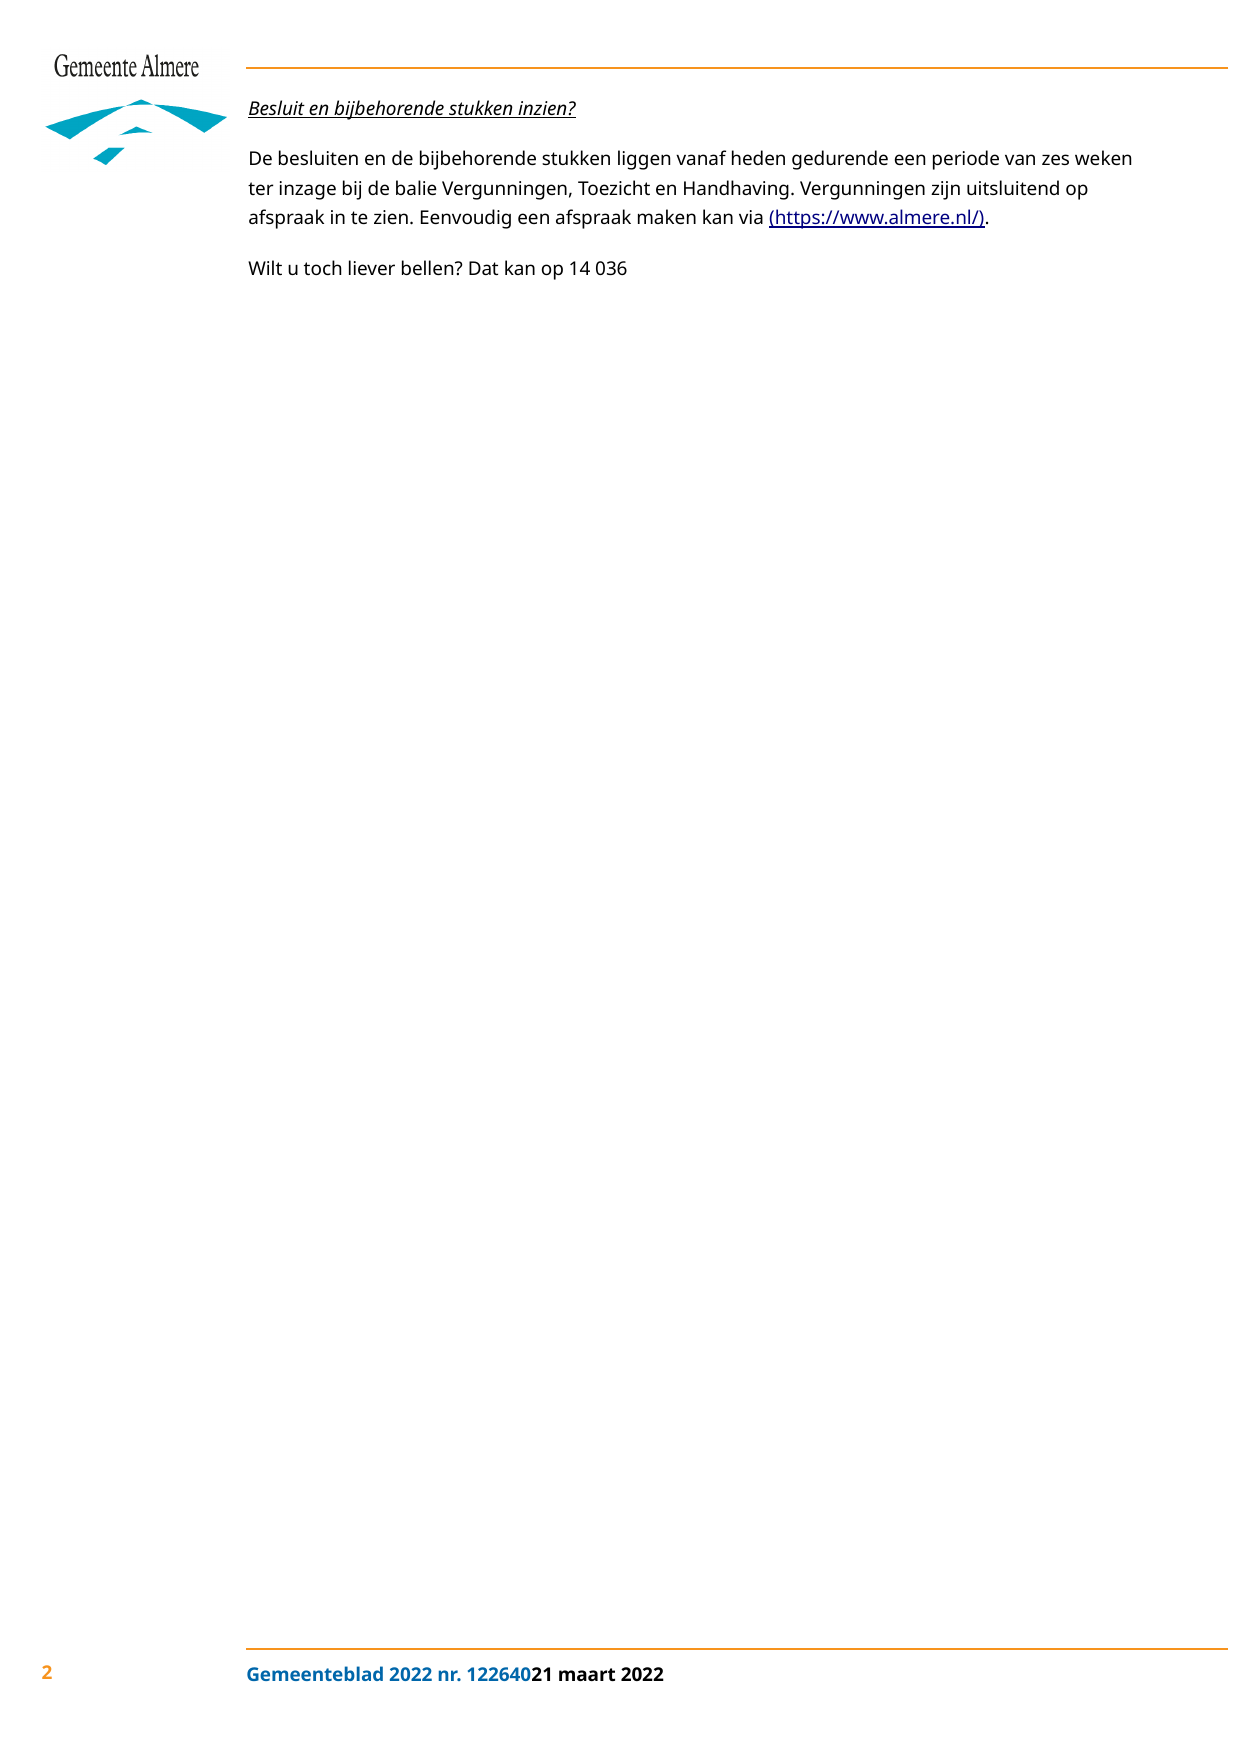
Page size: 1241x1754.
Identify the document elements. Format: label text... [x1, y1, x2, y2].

picture [41, 47, 231, 172]
text De besluiten en de bijbehorende stukken liggen vanaf heden gedurende een periode van zes weken ter inzage bij de balie Vergunningen, Toezicht en Handhaving. Vergunningen zijn uitsluitend op afspraak in te zien. Eenvoudig een afspraak maken kan via (https://www.almere.nl/). [248, 145, 1152, 230]
text Besluit en bijbehorende stukken inzien? [248, 95, 1152, 121]
text Wilt u toch liever bellen? Dat kan op 14 036 [248, 255, 1152, 281]
